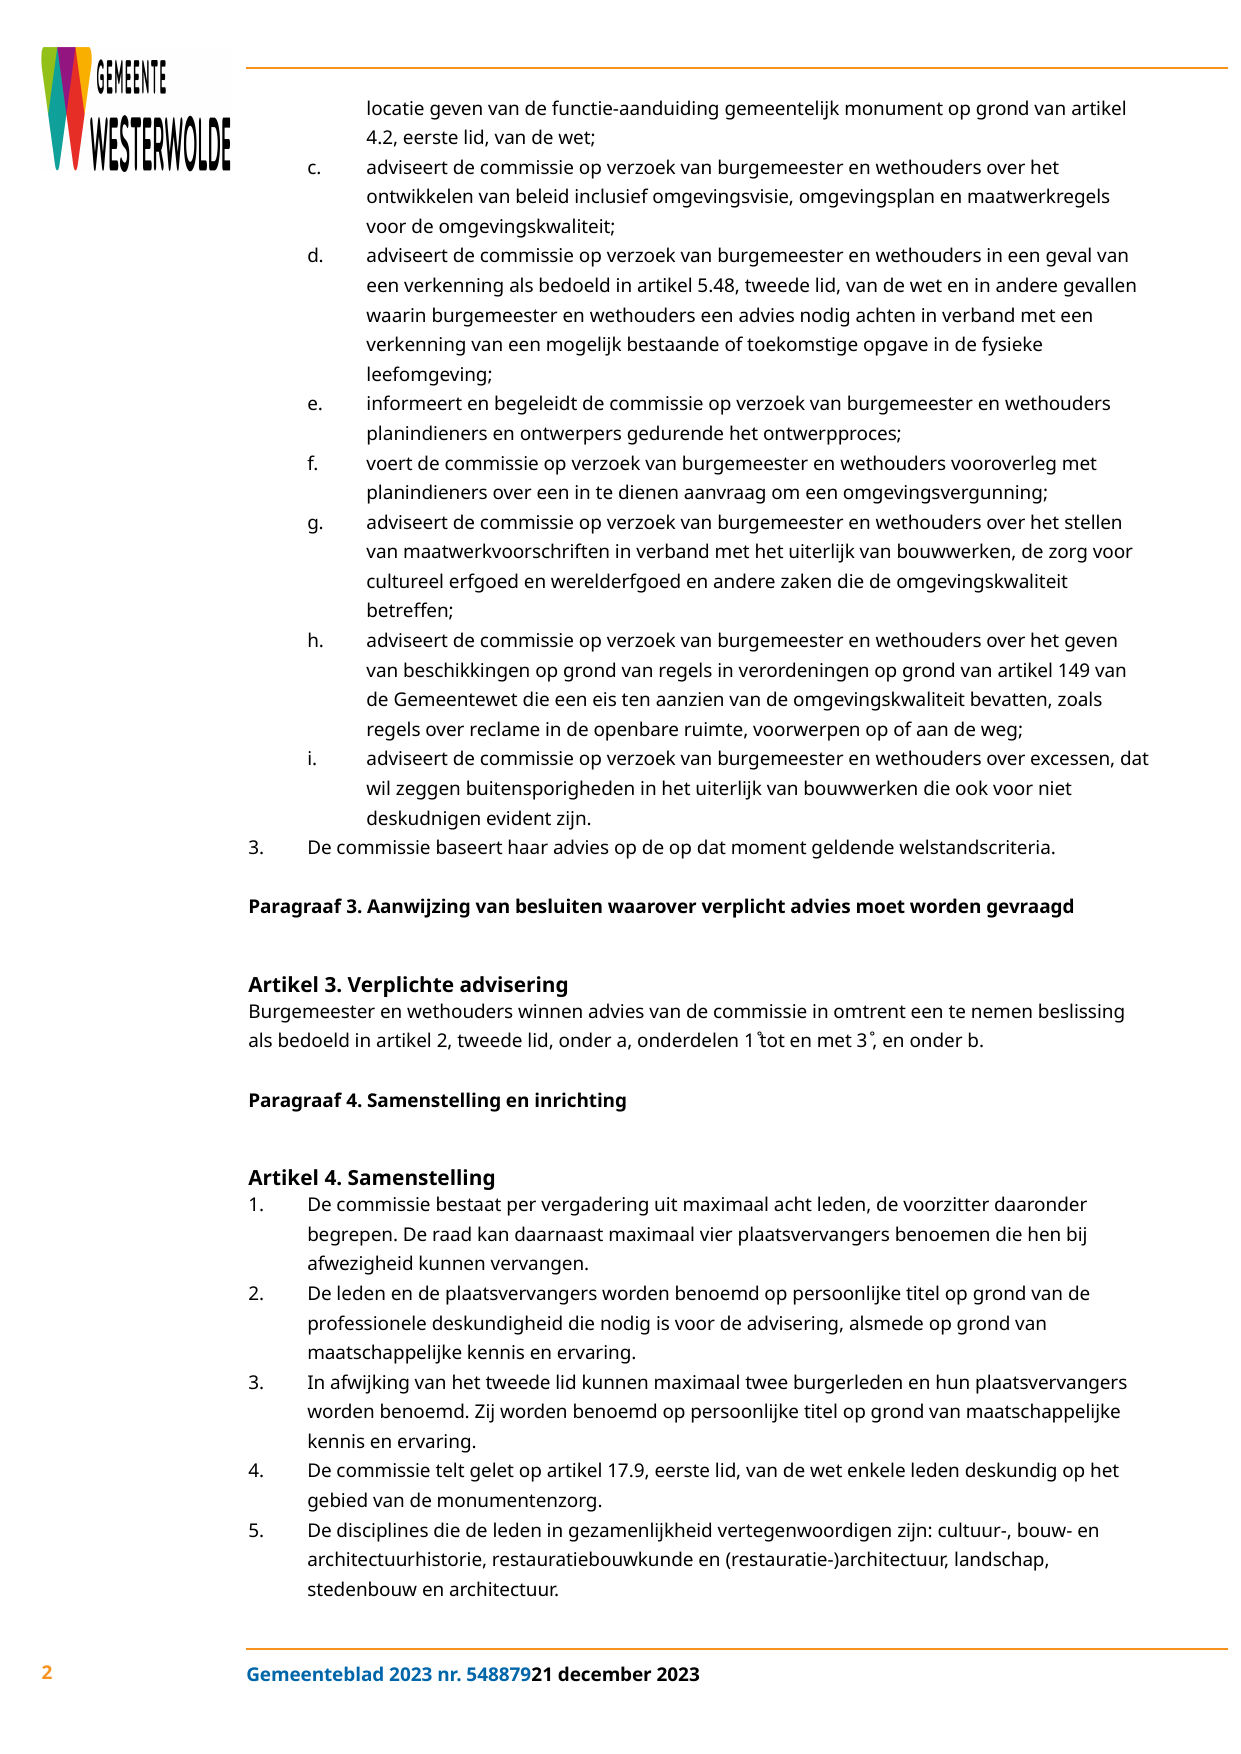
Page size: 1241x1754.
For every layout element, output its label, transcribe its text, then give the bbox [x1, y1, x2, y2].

text Artikel 3. Verplichte advisering [248, 970, 1152, 998]
list adviseert de commissie op verzoek van burgemeester en wethouders over het ontwikkelen van beleid inclusief omgevingsvisie, omgevingsplan en maatwerkregels voor de omgevingskwaliteit; [307, 154, 1152, 239]
text Paragraaf 3. Aanwijzing van besluiten waarover verplicht advies moet worden gevraagd [248, 893, 1152, 919]
list locatie geven van de functie-aanduiding gemeentelijk monument op grond van artikel 4.2, eerste lid, van de wet; [307, 95, 1152, 150]
list In afwijking van het tweede lid kunnen maximaal twee burgerleden en hun plaatsvervangers worden benoemd. Zij worden benoemd op persoonlijke titel op grond van maatschappelijke kennis en ervaring. [248, 1369, 1152, 1454]
picture [41, 47, 231, 172]
list De commissie telt gelet op artikel 17.9, eerste lid, van de wet enkele leden deskundig op het gebied van de monumentenzorg. [248, 1458, 1152, 1513]
list De commissie bestaat per vergadering uit maximaal acht leden, de voorzitter daaronder begrepen. De raad kan daarnaast maximaal vier plaatsvervangers benoemen die hen bij afwezigheid kunnen vervangen. [248, 1191, 1152, 1276]
list voert de commissie op verzoek van burgemeester en wethouders vooroverleg met planindieners over een in te dienen aanvraag om een omgevingsvergunning; [307, 450, 1152, 505]
list adviseert de commissie op verzoek van burgemeester en wethouders in een geval van een verkenning als bedoeld in artikel 5.48, tweede lid, van de wet en in andere gevallen waarin burgemeester en wethouders een advies nodig achten in verband met een verkenning van een mogelijk bestaande of toekomstige opgave in de fysieke leefomgeving; [307, 243, 1152, 387]
list De commissie baseert haar advies op de op dat moment geldende welstandscriteria. [248, 834, 1152, 860]
text Artikel 4. Samenstelling [248, 1163, 1152, 1191]
list De disciplines die de leden in gezamenlijkheid vertegenwoordigen zijn: cultuur-, bouw- en architectuurhistorie, restauratiebouwkunde en (restauratie-)architectuur, landschap, stedenbouw en architectuur. [248, 1517, 1152, 1602]
text Burgemeester en wethouders winnen advies van de commissie in omtrent een te nemen beslissing als bedoeld in artikel 2, tweede lid, onder a, onderdelen 1 ̊tot en met 3 ̊, en onder b. [248, 998, 1152, 1053]
list De leden en de plaatsvervangers worden benoemd op persoonlijke titel op grond van de professionele deskundigheid die nodig is voor de advisering, alsmede op grond van maatschappelijke kennis en ervaring. [248, 1280, 1152, 1365]
text Paragraaf 4. Samenstelling en inrichting [248, 1087, 1152, 1113]
list adviseert de commissie op verzoek van burgemeester en wethouders over het stellen van maatwerkvoorschriften in verband met het uiterlijk van bouwwerken, de zorg voor cultureel erfgoed en werelderfgoed en andere zaken die de omgevingskwaliteit betreffen; [307, 509, 1152, 623]
list adviseert de commissie op verzoek van burgemeester en wethouders over het geven van beschikkingen op grond van regels in verordeningen op grond van artikel 149 van de Gemeentewet die een eis ten aanzien van de omgevingskwaliteit bevatten, zoals regels over reclame in de openbare ruimte, voorwerpen op of aan de weg; [307, 627, 1152, 742]
list adviseert de commissie op verzoek van burgemeester en wethouders over excessen, dat wil zeggen buitensporigheden in het uiterlijk van bouwwerken die ook voor niet deskudnigen evident zijn. [307, 746, 1152, 831]
list informeert en begeleidt de commissie op verzoek van burgemeester en wethouders planindieners en ontwerpers gedurende het ontwerpproces; [307, 391, 1152, 446]
